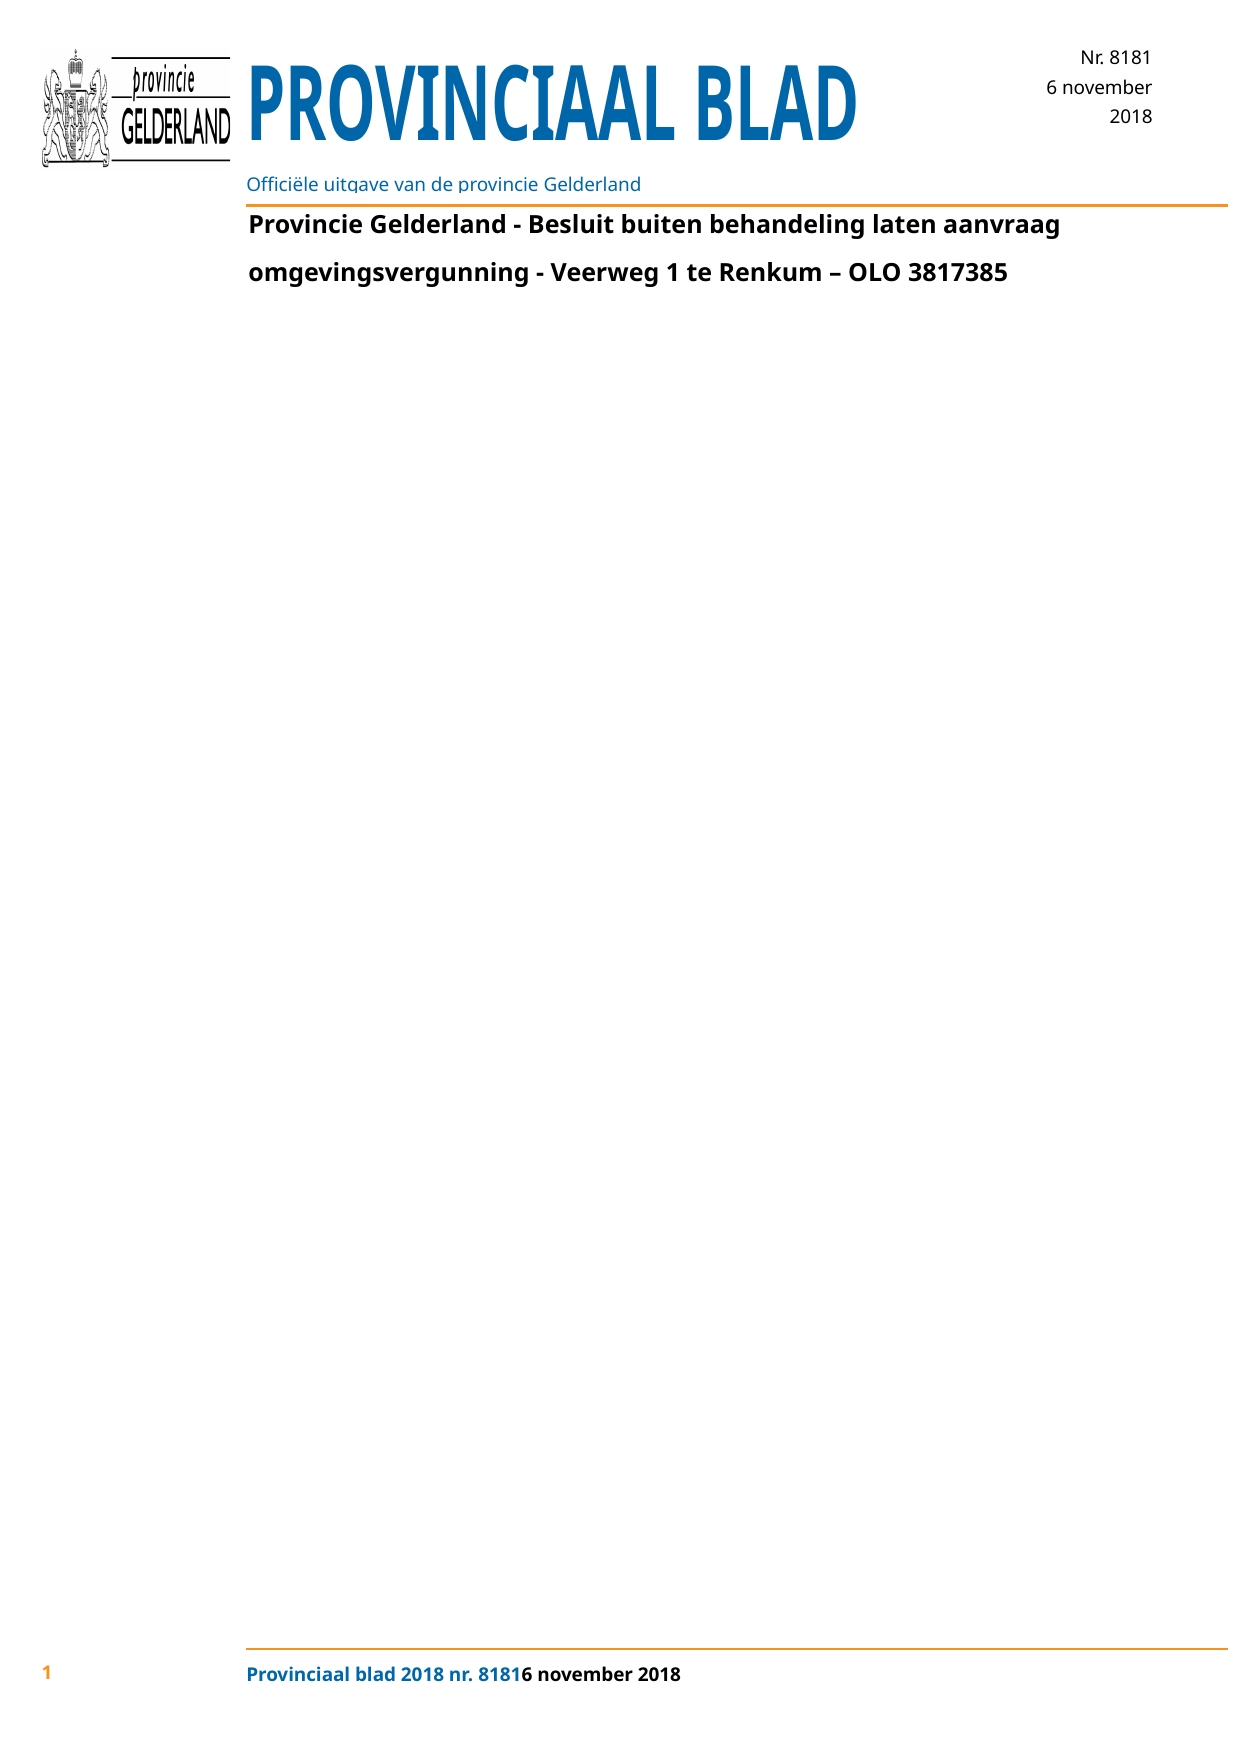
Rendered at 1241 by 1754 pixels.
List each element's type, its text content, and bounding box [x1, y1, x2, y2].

text Provincie Gelderland - Besluit buiten behandeling laten aanvraag omgevingsvergunning - Veerweg 1 te Renkum – OLO 3817385 [248, 207, 1152, 288]
picture [41, 47, 231, 172]
